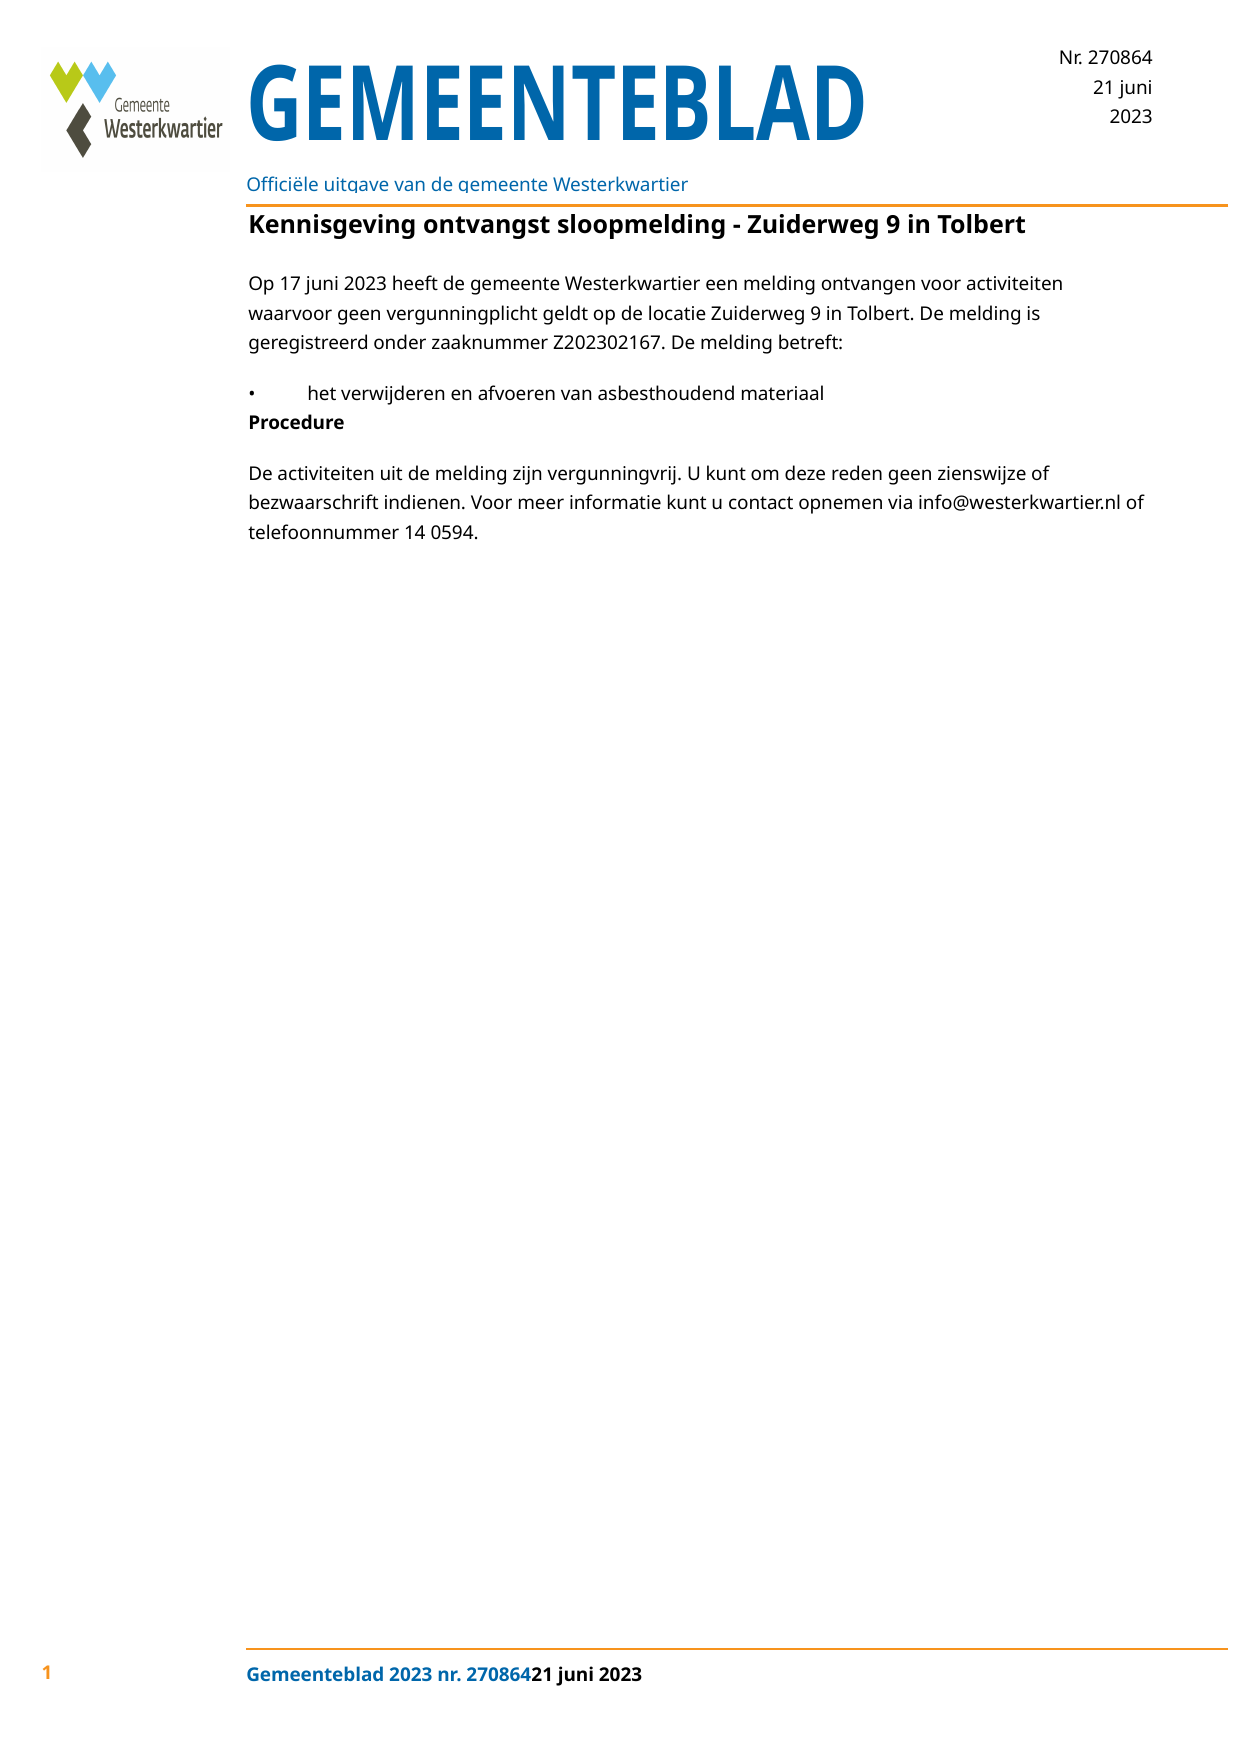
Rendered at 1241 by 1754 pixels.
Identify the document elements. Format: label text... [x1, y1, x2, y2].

text De activiteiten uit de melding zijn vergunningvrij. U kunt om deze reden geen zienswijze of bezwaarschrift indienen. Voor meer informatie kunt u contact opnemen via info@westerkwartier.nl of telefoonnummer 14 0594. [248, 460, 1152, 545]
picture [41, 47, 231, 172]
text Op 17 juni 2023 heeft de gemeente Westerkwartier een melding ontvangen voor activiteiten waarvoor geen vergunningplicht geldt op de locatie Zuiderweg 9 in Tolbert. De melding is geregistreerd onder zaaknummer Z202302167. De melding betreft: [248, 270, 1152, 355]
list het verwijderen en afvoeren van asbesthoudend materiaal [248, 380, 1152, 406]
text Kennisgeving ontvangst sloopmelding - Zuiderweg 9 in Tolbert [248, 207, 1152, 241]
text Procedure [248, 409, 1152, 435]
